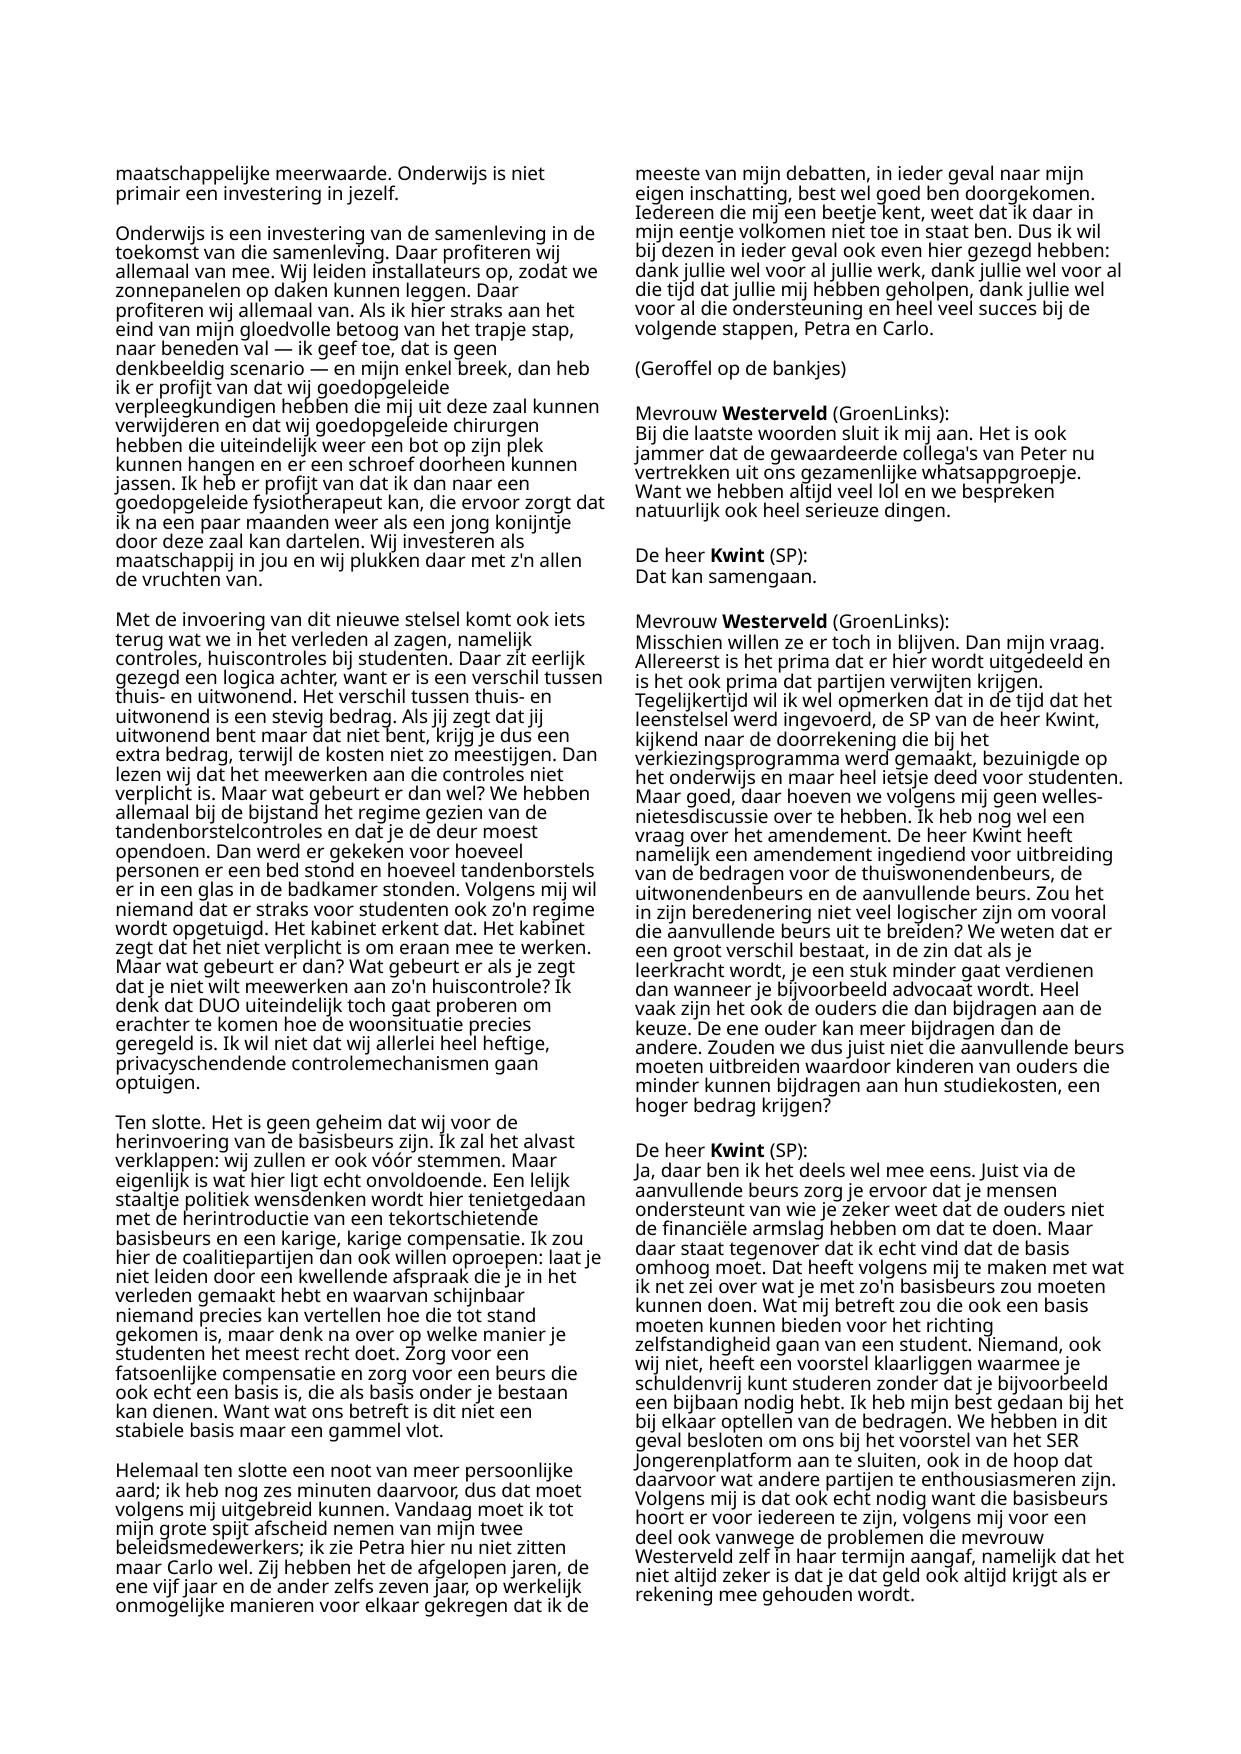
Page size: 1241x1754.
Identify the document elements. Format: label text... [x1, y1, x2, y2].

text De heer Kwint (SP): [635, 543, 1125, 568]
text (Geroffel op de bankjes) [635, 359, 1125, 379]
text Helemaal ten slotte een noot van meer persoonlijke aard; ik heb nog zes minuten daarvoor, dus dat moet volgens mij uitgebreid kunnen. Vandaag moet ik tot mijn grote spijt afscheid nemen van mijn twee beleidsmedewerkers; ik zie Petra hier nu niet zitten maar Carlo wel. Zij hebben het de afgelopen jaren, de ene vijf jaar en de ander zelfs zeven jaar, op werkelijk onmogelijke manieren voor elkaar gekregen dat ik de [115, 1462, 605, 1616]
text Mevrouw Westerveld (GroenLinks): [635, 608, 1125, 634]
text Onderwijs is een investering van de samenleving in de toekomst van die samenleving. Daar profiteren wij allemaal van mee. Wij leiden installateurs op, zodat we zonnepanelen op daken kunnen leggen. Daar profiteren wij allemaal van. Als ik hier straks aan het eind van mijn gloedvolle betoog van het trapje stap, naar beneden val — ik geef toe, dat is geen denkbeeldig scenario — en mijn enkel breek, dan heb ik er profijt van dat wij goedopgeleide verpleegkundigen hebben die mij uit deze zaal kunnen verwijderen en dat wij goedopgeleide chirurgen hebben die uiteindelijk weer een bot op zijn plek kunnen hangen en er een schroef doorheen kunnen jassen. Ik heb er profijt van dat ik dan naar een goedopgeleide fysiotherapeut kan, die ervoor zorgt dat ik na een paar maanden weer als een jong konijntje door deze zaal kan dartelen. Wij investeren als maatschappij in jou en wij plukken daar met z'n allen de vruchten van. [115, 224, 605, 591]
text Met de invoering van dit nieuwe stelsel komt ook iets terug wat we in het verleden al zagen, namelijk controles, huiscontroles bij studenten. Daar zit eerlijk gezegd een logica achter, want er is een verschil tussen thuis- en uitwonend. Het verschil tussen thuis- en uitwonend is een stevig bedrag. Als jij zegt dat jij uitwonend bent maar dat niet bent, krijg je dus een extra bedrag, terwijl de kosten niet zo meestijgen. Dan lezen wij dat het meewerken aan die controles niet verplicht is. Maar wat gebeurt er dan wel? We hebben allemaal bij de bijstand het regime gezien van de tandenborstelcontroles en dat je de deur moest opendoen. Dan werd er gekeken voor hoeveel personen er een bed stond en hoeveel tandenborstels er in een glas in de badkamer stonden. Volgens mij wil niemand dat er straks voor studenten ook zo'n regime wordt opgetuigd. Het kabinet erkent dat. Het kabinet zegt dat het niet verplicht is om eraan mee te werken. Maar wat gebeurt er dan? Wat gebeurt er als je zegt dat je niet wilt meewerken aan zo'n huiscontrole? Ik denk dat DUO uiteindelijk toch gaat proberen om erachter te komen hoe de woonsituatie precies geregeld is. Ik wil niet dat wij allerlei heel heftige, privacyschendende controlemechanismen gaan optuigen. [115, 611, 605, 1093]
text Bij die laatste woorden sluit ik mij aan. Het is ook jammer dat de gewaardeerde collega's van Peter nu vertrekken uit ons gezamenlijke whatsappgroepje. Want we hebben altijd veel lol en we bespreken natuurlijk ook heel serieuze dingen. [635, 425, 1125, 522]
text maatschappelijke meerwaarde. Onderwijs is niet primair een investering in jezelf. [115, 165, 605, 204]
text meeste van mijn debatten, in ieder geval naar mijn eigen inschatting, best wel goed ben doorgekomen. Iedereen die mij een beetje kent, weet dat ik daar in mijn eentje volkomen niet toe in staat ben. Dus ik wil bij dezen in ieder geval ook even hier gezegd hebben: dank jullie wel voor al jullie werk, dank jullie wel voor al die tijd dat jullie mij hebben geholpen, dank jullie wel voor al die ondersteuning en heel veel succes bij de volgende stappen, Petra en Carlo. [635, 165, 1125, 339]
text Dat kan samengaan. [635, 568, 1125, 588]
text Ja, daar ben ik het deels wel mee eens. Juist via de aanvullende beurs zorg je ervoor dat je mensen ondersteunt van wie je zeker weet dat de ouders niet de financiële armslag hebben om dat te doen. Maar daar staat tegenover dat ik echt vind dat de basis omhoog moet. Dat heeft volgens mij te maken met wat ik net zei over wat je met zo'n basisbeurs zou moeten kunnen doen. Wat mij betreft zou die ook een basis moeten kunnen bieden voor het richting zelfstandigheid gaan van een student. Niemand, ook wij niet, heeft een voorstel klaarliggen waarmee je schuldenvrij kunt studeren zonder dat je bijvoorbeeld een bijbaan nodig hebt. Ik heb mijn best gedaan bij het bij elkaar optellen van de bedragen. We hebben in dit geval besloten om ons bij het voorstel van het SER Jongerenplatform aan te sluiten, ook in de hoop dat daarvoor wat andere partijen te enthousiasmeren zijn. Volgens mij is dat ook echt nodig want die basisbeurs hoort er voor iedereen te zijn, volgens mij voor een deel ook vanwege de problemen die mevrouw Westerveld zelf in haar termijn aangaf, namelijk dat het niet altijd zeker is dat je dat geld ook altijd krijgt als er rekening mee gehouden wordt. [635, 1162, 1125, 1606]
text Mevrouw Westerveld (GroenLinks): [635, 400, 1125, 425]
text De heer Kwint (SP): [635, 1137, 1125, 1162]
text Ten slotte. Het is geen geheim dat wij voor de herinvoering van de basisbeurs zijn. Ik zal het alvast verklappen: wij zullen er ook vóór stemmen. Maar eigenlijk is wat hier ligt echt onvoldoende. Een lelijk staaltje politiek wensdenken wordt hier tenietgedaan met de herintroductie van een tekortschietende basisbeurs en een karige, karige compensatie. Ik zou hier de coalitiepartijen dan ook willen oproepen: laat je niet leiden door een kwellende afspraak die je in het verleden gemaakt hebt en waarvan schijnbaar niemand precies kan vertellen hoe die tot stand gekomen is, maar denk na over op welke manier je studenten het meest recht doet. Zorg voor een fatsoenlijke compensatie en zorg voor een beurs die ook echt een basis is, die als basis onder je bestaan kan dienen. Want wat ons betreft is dit niet een stabiele basis maar een gammel vlot. [115, 1114, 605, 1442]
text Misschien willen ze er toch in blijven. Dan mijn vraag. Allereerst is het prima dat er hier wordt uitgedeeld en is het ook prima dat partijen verwijten krijgen. Tegelijkertijd wil ik wel opmerken dat in de tijd dat het leenstelsel werd ingevoerd, de SP van de heer Kwint, kijkend naar de doorrekening die bij het verkiezingsprogramma werd gemaakt, bezuinigde op het onderwijs en maar heel ietsje deed voor studenten. Maar goed, daar hoeven we volgens mij geen welles-nietesdiscussie over te hebben. Ik heb nog wel een vraag over het amendement. De heer Kwint heeft namelijk een amendement ingediend voor uitbreiding van de bedragen voor de thuiswonendenbeurs, de uitwonendenbeurs en de aanvullende beurs. Zou het in zijn beredenering niet veel logischer zijn om vooral die aanvullende beurs uit te breiden? We weten dat er een groot verschil bestaat, in de zin dat als je leerkracht wordt, je een stuk minder gaat verdienen dan wanneer je bijvoorbeeld advocaat wordt. Heel vaak zijn het ook de ouders die dan bijdragen aan de keuze. De ene ouder kan meer bijdragen dan de andere. Zouden we dus juist niet die aanvullende beurs moeten uitbreiden waardoor kinderen van ouders die minder kunnen bijdragen aan hun studiekosten, een hoger bedrag krijgen? [635, 634, 1125, 1116]
